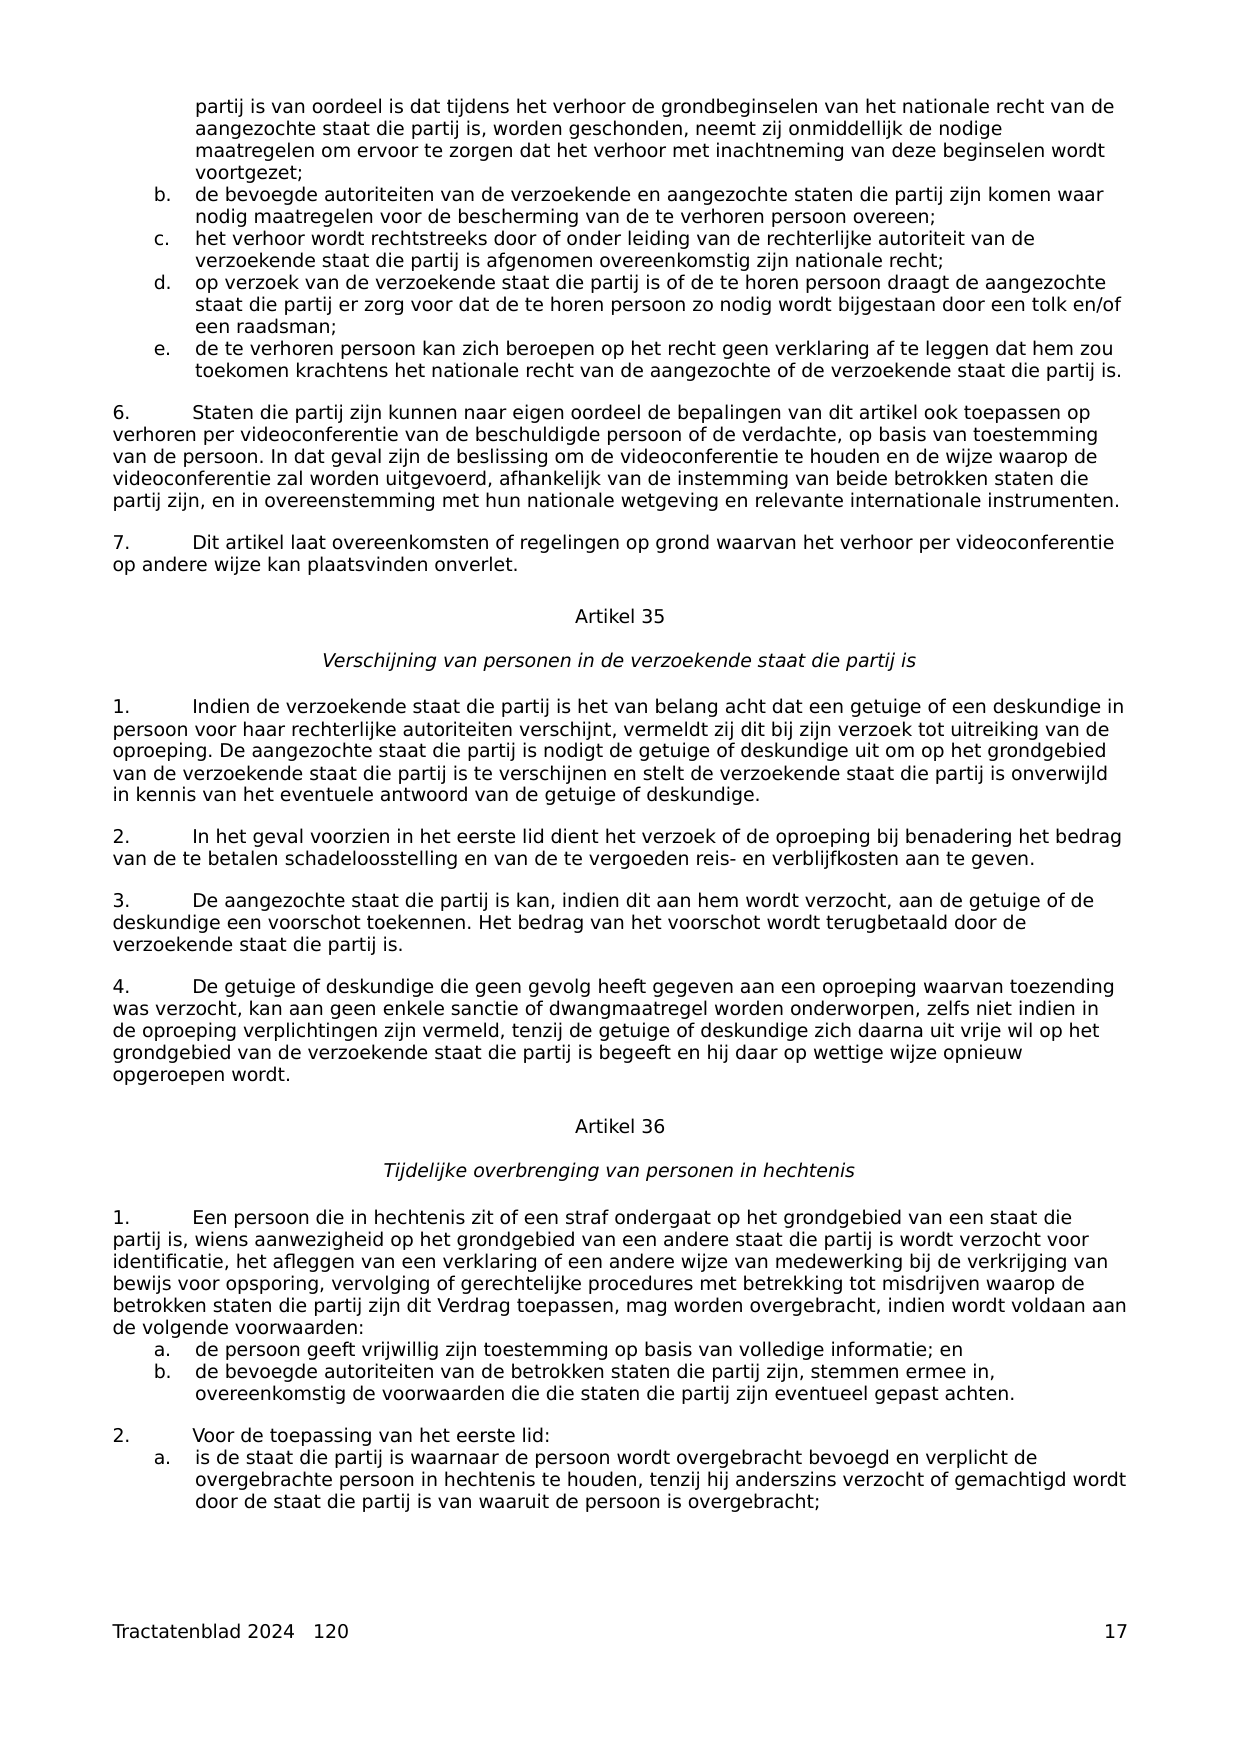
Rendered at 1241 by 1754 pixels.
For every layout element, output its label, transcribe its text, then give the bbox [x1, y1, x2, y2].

text 7. Dit artikel laat overeenkomsten of regelingen op grond waarvan het verhoor per videoconferentie op andere wijze kan plaatsvinden onverlet. [112, 532, 1128, 576]
text b. de bevoegde autoriteiten van de betrokken staten die partij zijn, stemmen ermee in, overeenkomstig de voorwaarden die die staten die partij zijn eventueel gepast achten. [153, 1361, 1128, 1405]
text c. het verhoor wordt rechtstreeks door of onder leiding van de rechterlijke autoriteit van de verzoekende staat die partij is afgenomen overeenkomstig zijn nationale recht; [153, 228, 1128, 272]
text a. de persoon geeft vrijwillig zijn toestemming op basis van volledige informatie; en [153, 1339, 1128, 1361]
text 1. Een persoon die in hechtenis zit of een straf ondergaat op het grondgebied van een staat die partij is, wiens aanwezigheid op het grondgebied van een andere staat die partij is wordt verzocht voor identificatie, het afleggen van een verklaring of een andere wijze van medewerking bij de verkrijging van bewijs voor opsporing, vervolging of gerechtelijke procedures met betrekking tot misdrijven waarop de betrokken staten die partij zijn dit Verdrag toepassen, mag worden overgebracht, indien wordt voldaan aan de volgende voorwaarden: [112, 1207, 1128, 1339]
subtitle Artikel 35 Verschijning van personen in de verzoekende staat die partij is [112, 606, 1128, 671]
text a. is de staat die partij is waarnaar de persoon wordt overgebracht bevoegd en verplicht de overgebrachte persoon in hechtenis te houden, tenzij hij anderszins verzocht of gemachtigd wordt door de staat die partij is van waaruit de persoon is overgebracht; [153, 1447, 1128, 1513]
text d. op verzoek van de verzoekende staat die partij is of de te horen persoon draagt de aangezochte staat die partij er zorg voor dat de te horen persoon zo nodig wordt bijgestaan door een tolk en/of een raadsman; [153, 272, 1128, 338]
text 6. Staten die partij zijn kunnen naar eigen oordeel de bepalingen van dit artikel ook toepassen op verhoren per videoconferentie van de beschuldigde persoon of de verdachte, op basis van toestemming van de persoon. In dat geval zijn de beslissing om de videoconferentie te houden en de wijze waarop de videoconferentie zal worden uitgevoerd, afhankelijk van de instemming van beide betrokken staten die partij zijn, en in overeenstemming met hun nationale wetgeving en relevante internationale instrumenten. [112, 402, 1128, 512]
text e. de te verhoren persoon kan zich beroepen op het recht geen verklaring af te leggen dat hem zou toekomen krachtens het nationale recht van de aangezochte of de verzoekende staat die partij is. [153, 338, 1128, 382]
text b. de bevoegde autoriteiten van de verzoekende en aangezochte staten die partij zijn komen waar nodig maatregelen voor de bescherming van de te verhoren persoon overeen; [153, 184, 1128, 228]
text 1. Indien de verzoekende staat die partij is het van belang acht dat een getuige of een deskundige in persoon voor haar rechterlijke autoriteiten verschijnt, vermeldt zij dit bij zijn verzoek tot uitreiking van de oproeping. De aangezochte staat die partij is nodigt de getuige of deskundige uit om op het grondgebied van de verzoekende staat die partij is te verschijnen en stelt de verzoekende staat die partij is onverwijld in kennis van het eventuele antwoord van de getuige of deskundige. [112, 696, 1128, 806]
text 3. De aangezochte staat die partij is kan, indien dit aan hem wordt verzocht, aan de getuige of de deskundige een voorschot toekennen. Het bedrag van het voorschot wordt terugbetaald door de verzoekende staat die partij is. [112, 890, 1128, 956]
text 4. De getuige of deskundige die geen gevolg heeft gegeven aan een oproeping waarvan toezending was verzocht, kan aan geen enkele sanctie of dwangmaatregel worden onderworpen, zelfs niet indien in de oproeping verplichtingen zijn vermeld, tenzij de getuige of deskundige zich daarna uit vrije wil op het grondgebied van de verzoekende staat die partij is begeeft en hij daar op wettige wijze opnieuw opgeroepen wordt. [112, 976, 1128, 1086]
text partij is van oordeel is dat tijdens het verhoor de grondbeginselen van het nationale recht van de aangezochte staat die partij is, worden geschonden, neemt zij onmiddellijk de nodige maatregelen om ervoor te zorgen dat het verhoor met inachtneming van deze beginselen wordt voortgezet; [153, 96, 1128, 184]
subtitle Artikel 36 Tijdelijke overbrenging van personen in hechtenis [112, 1116, 1128, 1182]
text 2. Voor de toepassing van het eerste lid: [112, 1425, 1128, 1447]
text 2. In het geval voorzien in het eerste lid dient het verzoek of de oproeping bij benadering het bedrag van de te betalen schadeloosstelling en van de te vergoeden reis- en verblijfkosten aan te geven. [112, 826, 1128, 870]
